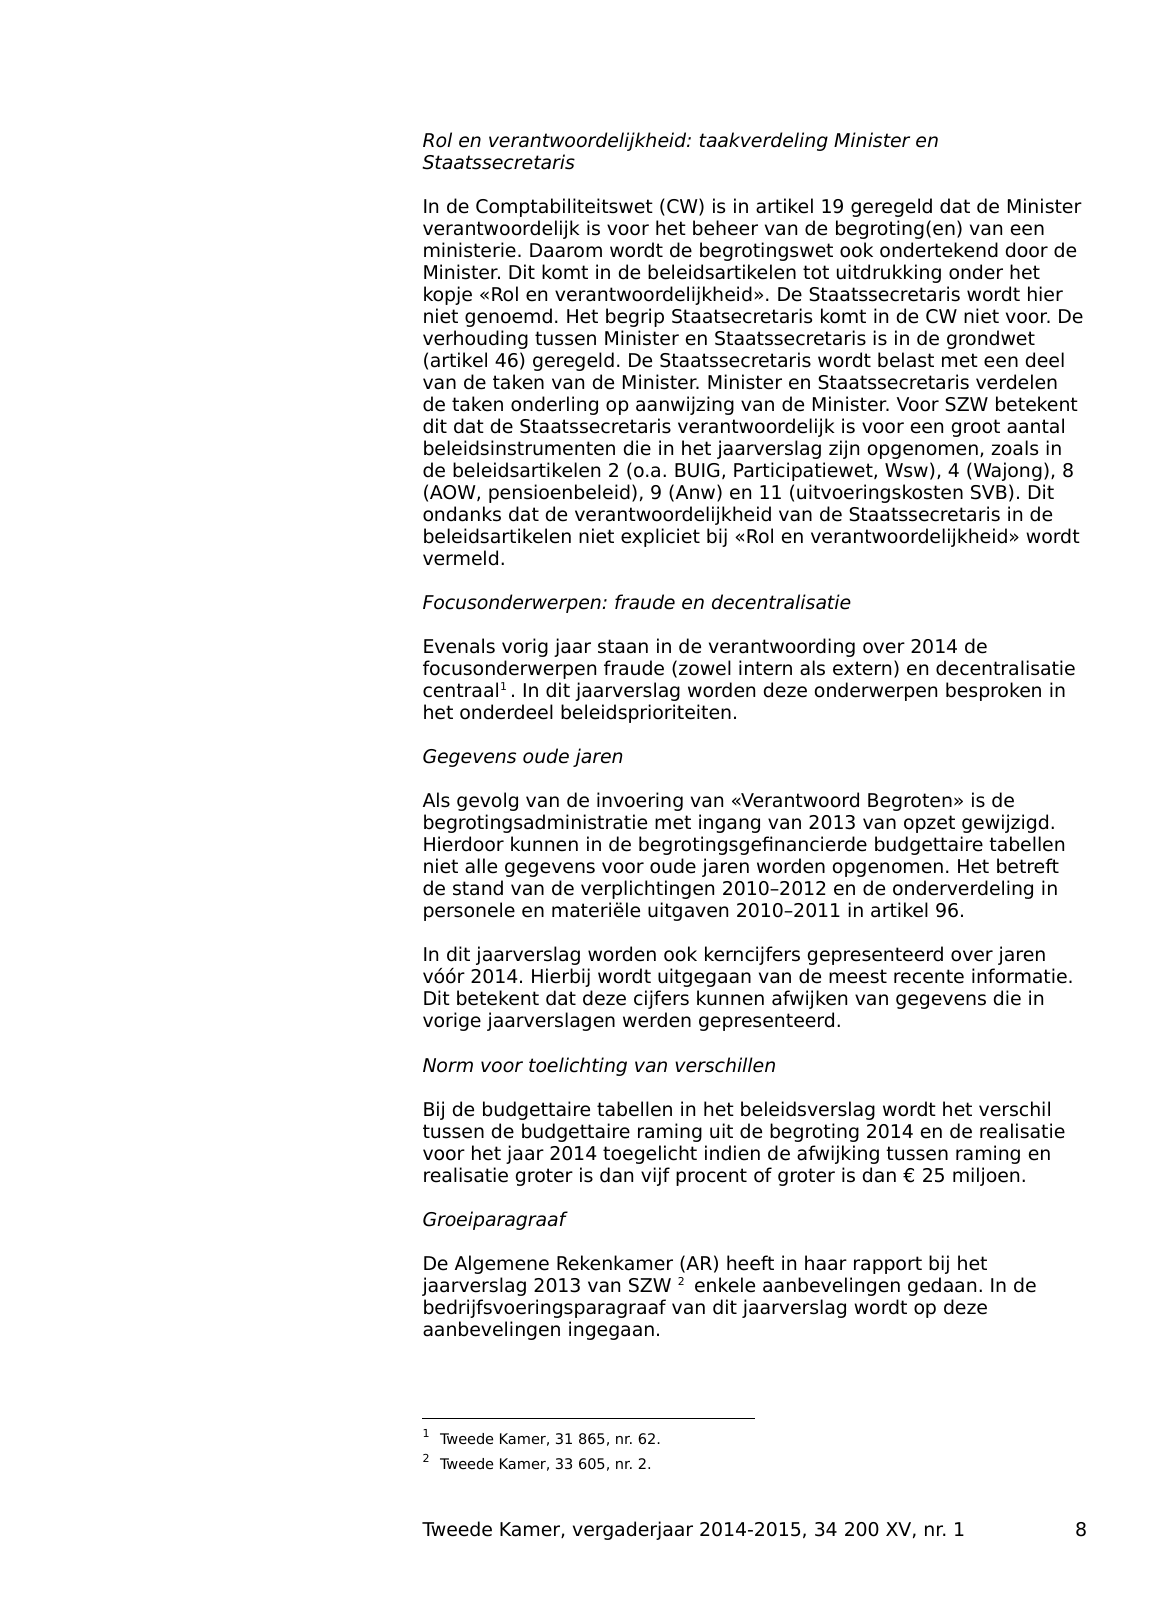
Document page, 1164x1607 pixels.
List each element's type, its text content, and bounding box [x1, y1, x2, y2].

subtitle Groeiparagraaf [422, 1209, 1087, 1231]
subtitle Norm voor toelichting van verschillen [422, 1054, 1087, 1076]
text In de Comptabiliteitswet (CW) is in artikel 19 geregeld dat de Minister verantwoordelijk is voor het beheer van de begroting(en) van een ministerie. Daarom wordt de begrotingswet ook ondertekend door de Minister. Dit komt in de beleidsartikelen tot uitdrukking onder het kopje «Rol en verantwoordelijkheid». De Staatssecretaris wordt hier niet genoemd. Het begrip Staatsecretaris komt in de CW niet voor. De verhouding tussen Minister en Staatssecretaris is in de grondwet (artikel 46) geregeld. De Staatssecretaris wordt belast met een deel van de taken van de Minister. Minister en Staatssecretaris verdelen de taken onderling op aanwijzing van de Minister. Voor SZW betekent dit dat de Staatssecretaris verantwoordelijk is voor een groot aantal beleidsinstrumenten die in het jaarverslag zijn opgenomen, zoals in de beleidsartikelen 2 (o.a. BUIG, Participatiewet, Wsw), 4 (Wajong), 8 (AOW, pensioenbeleid), 9 (Anw) en 11 (uitvoeringskosten SVB). Dit ondanks dat de verantwoordelijkheid van de Staatssecretaris in de beleidsartikelen niet expliciet bij «Rol en verantwoordelijkheid» wordt vermeld. [422, 196, 1087, 570]
text Als gevolg van de invoering van «Verantwoord Begroten» is de begrotingsadministratie met ingang van 2013 van opzet gewijzigd. Hierdoor kunnen in de begrotingsgefinancierde budgettaire tabellen niet alle gegevens voor oude jaren worden opgenomen. Het betreft de stand van de verplichtingen 2010–2012 en de onderverdeling in personele en materiële uitgaven 2010–2011 in artikel 96. [422, 790, 1087, 922]
text In dit jaarverslag worden ook kerncijfers gepresenteerd over jaren vóór 2014. Hierbij wordt uitgegaan van de meest recente informatie. Dit betekent dat deze cijfers kunnen afwijken van gegevens die in vorige jaarverslagen werden gepresenteerd. [422, 944, 1087, 1032]
text De Algemene Rekenkamer (AR) heeft in haar rapport bij het jaarverslag 2013 van SZW enkele aanbevelingen gedaan. In de bedrijfsvoeringsparagraaf van dit jaarverslag wordt op deze aanbevelingen ingegaan. [422, 1253, 1087, 1341]
text Bij de budgettaire tabellen in het beleidsverslag wordt het verschil tussen de budgettaire raming uit de begroting 2014 en de realisatie voor het jaar 2014 toegelicht indien de afwijking tussen raming en realisatie groter is dan vijf procent of groter is dan € 25 miljoen. [422, 1099, 1087, 1187]
subtitle Focusonderwerpen: fraude en decentralisatie [422, 592, 1087, 614]
text Tweede Kamer, 31 865, nr. 62. [422, 1427, 1087, 1449]
text Evenals vorig jaar staan in de verantwoording over 2014 de focusonderwerpen fraude (zowel intern als extern) en decentralisatie centraal. In dit jaarverslag worden deze onderwerpen besproken in het onderdeel beleidsprioriteiten. [422, 636, 1087, 724]
subtitle Gegevens oude jaren [422, 746, 1087, 768]
subtitle Rol en verantwoordelijkheid: taakverdeling Minister en Staatssecretaris [422, 130, 1087, 174]
text Tweede Kamer, 33 605, nr. 2. [422, 1452, 1087, 1474]
